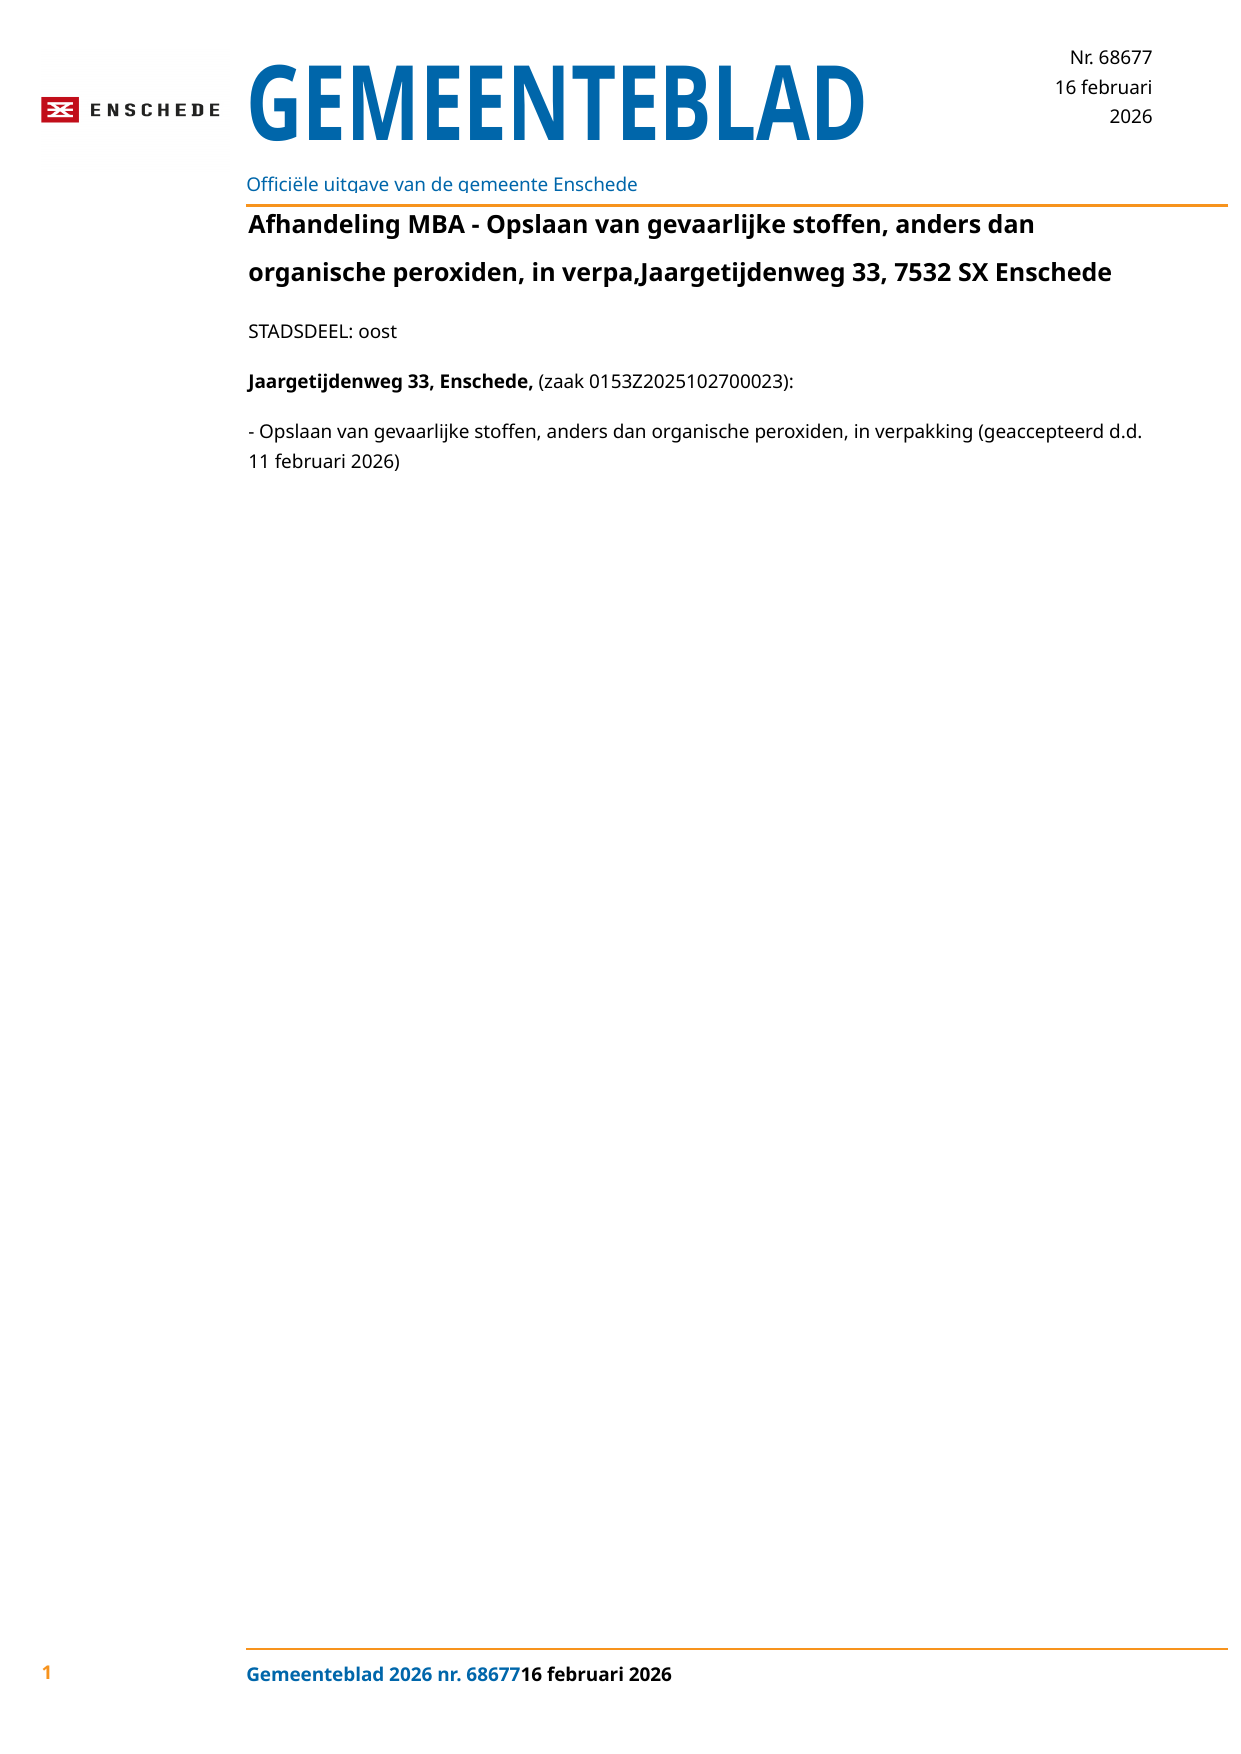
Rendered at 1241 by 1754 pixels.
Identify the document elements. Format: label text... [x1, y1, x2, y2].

text STADSDEEL: oost [248, 318, 1152, 344]
text - Opslaan van gevaarlijke stoffen, anders dan organische peroxiden, in verpakking (geaccepteerd d.d. 11 februari 2026) [248, 419, 1152, 474]
picture [41, 47, 231, 172]
text Jaargetijdenweg 33, Enschede, (zaak 0153Z2025102700023): [248, 368, 1152, 394]
text Afhandeling MBA - Opslaan van gevaarlijke stoffen, anders dan organische peroxiden, in verpa,Jaargetijdenweg 33, 7532 SX Enschede [248, 207, 1152, 288]
